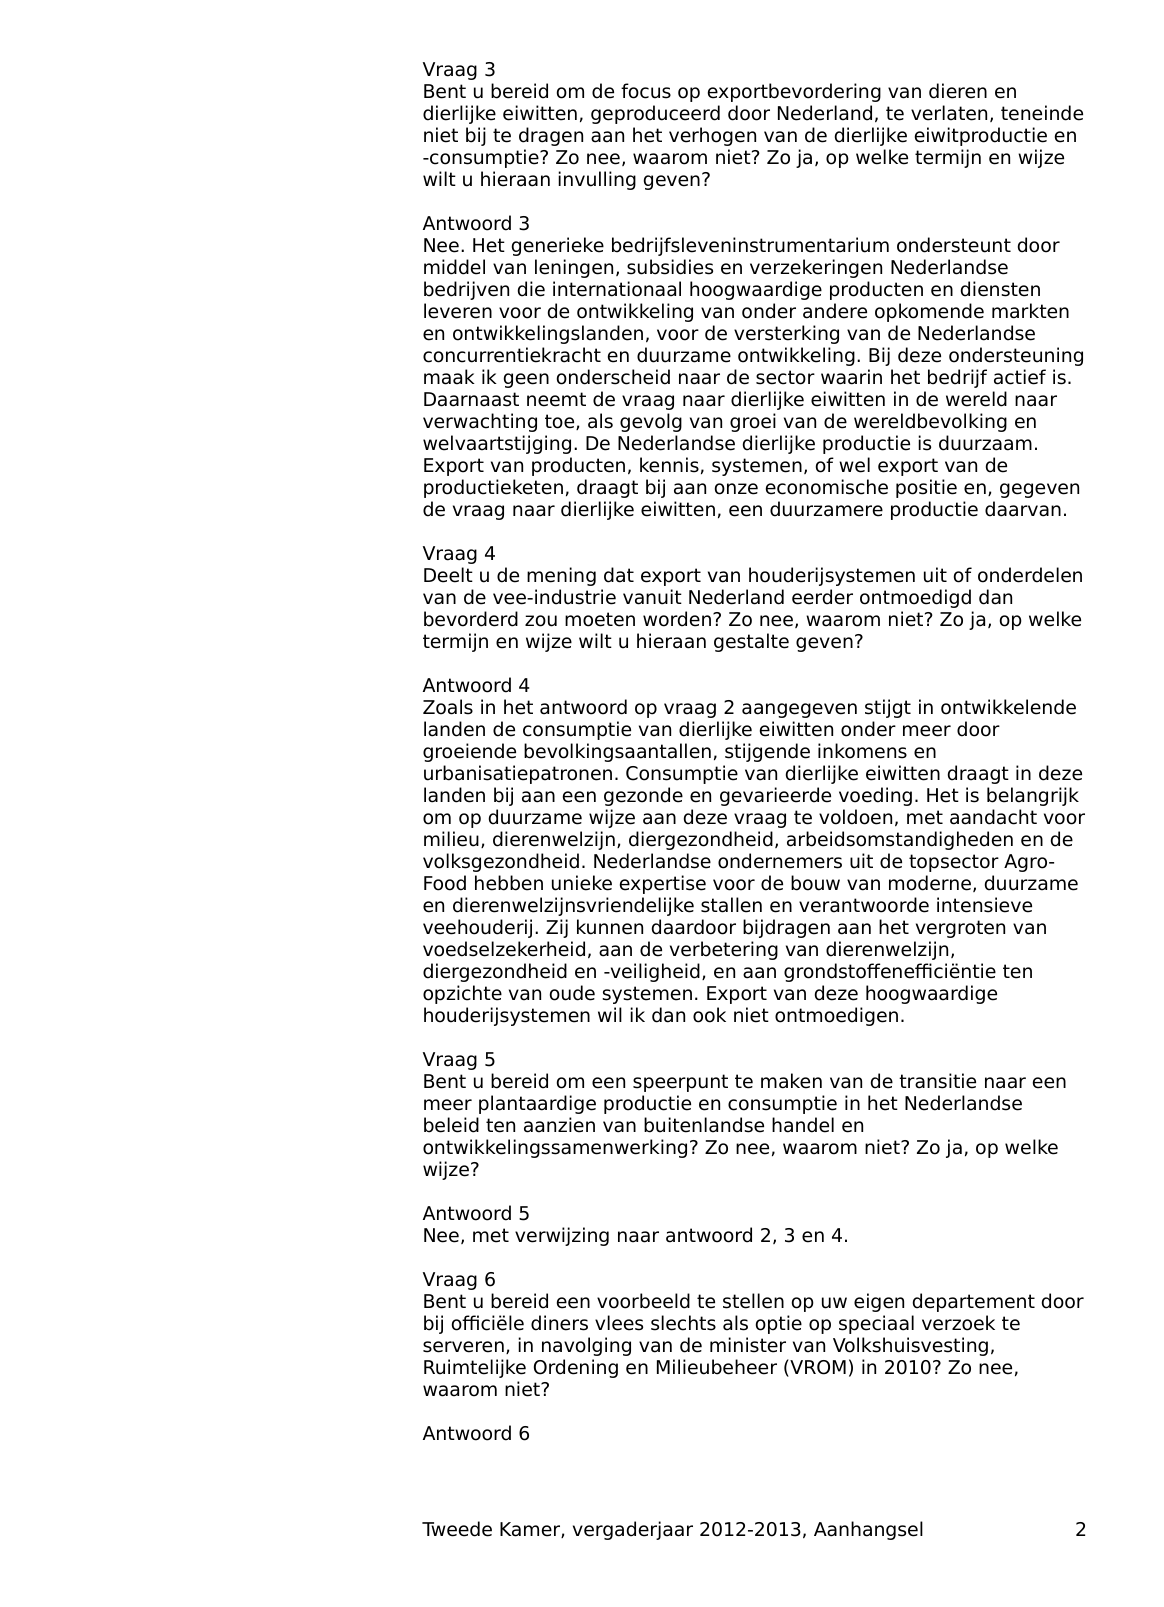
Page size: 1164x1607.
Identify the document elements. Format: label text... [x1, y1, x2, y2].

text Zoals in het antwoord op vraag 2 aangegeven stijgt in ontwikkelende landen de consumptie van dierlijke eiwitten onder meer door groeiende bevolkingsaantallen, stijgende inkomens en urbanisatiepatronen. Consumptie van dierlijke eiwitten draagt in deze landen bij aan een gezonde en gevarieerde voeding. Het is belangrijk om op duurzame wijze aan deze vraag te voldoen, met aandacht voor milieu, dierenwelzijn, diergezondheid, arbeidsomstandigheden en de volksgezondheid. Nederlandse ondernemers uit de topsector Agro-Food hebben unieke expertise voor de bouw van moderne, duurzame en dierenwelzijnsvriendelijke stallen en verantwoorde intensieve veehouderij. Zij kunnen daardoor bijdragen aan het vergroten van voedselzekerheid, aan de verbetering van dierenwelzijn, diergezondheid en -veiligheid, en aan grondstoffenefficiëntie ten opzichte van oude systemen. Export van deze hoogwaardige houderijsystemen wil ik dan ook niet ontmoedigen. [422, 697, 1087, 1027]
text Antwoord 3 [422, 213, 1087, 235]
text Bent u bereid om een speerpunt te maken van de transitie naar een meer plantaardige productie en consumptie in het Nederlandse beleid ten aanzien van buitenlandse handel en ontwikkelingssamenwerking? Zo nee, waarom niet? Zo ja, op welke wijze? [422, 1071, 1087, 1181]
text Antwoord 6 [422, 1423, 1087, 1445]
text Antwoord 4 [422, 675, 1087, 697]
text Vraag 3 [422, 59, 1087, 81]
text Bent u bereid een voorbeeld te stellen op uw eigen departement door bij officiële diners vlees slechts als optie op speciaal verzoek te serveren, in navolging van de minister van Volkshuisvesting, Ruimtelijke Ordening en Milieubeheer (VROM) in 2010? Zo nee, waarom niet? [422, 1291, 1087, 1401]
text Vraag 4 [422, 543, 1087, 565]
text Nee. Het generieke bedrijfsleveninstrumentarium ondersteunt door middel van leningen, subsidies en verzekeringen Nederlandse bedrijven die internationaal hoogwaardige producten en diensten leveren voor de ontwikkeling van onder andere opkomende markten en ontwikkelingslanden, voor de versterking van de Nederlandse concurrentiekracht en duurzame ontwikkeling. Bij deze ondersteuning maak ik geen onderscheid naar de sector waarin het bedrijf actief is. Daarnaast neemt de vraag naar dierlijke eiwitten in de wereld naar verwachting toe, als gevolg van groei van de wereldbevolking en welvaartstijging. De Nederlandse dierlijke productie is duurzaam. Export van producten, kennis, systemen, of wel export van de productieketen, draagt bij aan onze economische positie en, gegeven de vraag naar dierlijke eiwitten, een duurzamere productie daarvan. [422, 235, 1087, 521]
text Deelt u de mening dat export van houderijsystemen uit of onderdelen van de vee-industrie vanuit Nederland eerder ontmoedigd dan bevorderd zou moeten worden? Zo nee, waarom niet? Zo ja, op welke termijn en wijze wilt u hieraan gestalte geven? [422, 565, 1087, 653]
text Antwoord 5 [422, 1203, 1087, 1225]
text Vraag 6 [422, 1269, 1087, 1291]
text Bent u bereid om de focus op exportbevordering van dieren en dierlijke eiwitten, geproduceerd door Nederland, te verlaten, teneinde niet bij te dragen aan het verhogen van de dierlijke eiwitproductie en -consumptie? Zo nee, waarom niet? Zo ja, op welke termijn en wijze wilt u hieraan invulling geven? [422, 81, 1087, 191]
text Nee, met verwijzing naar antwoord 2, 3 en 4. [422, 1225, 1087, 1247]
text Vraag 5 [422, 1049, 1087, 1071]
